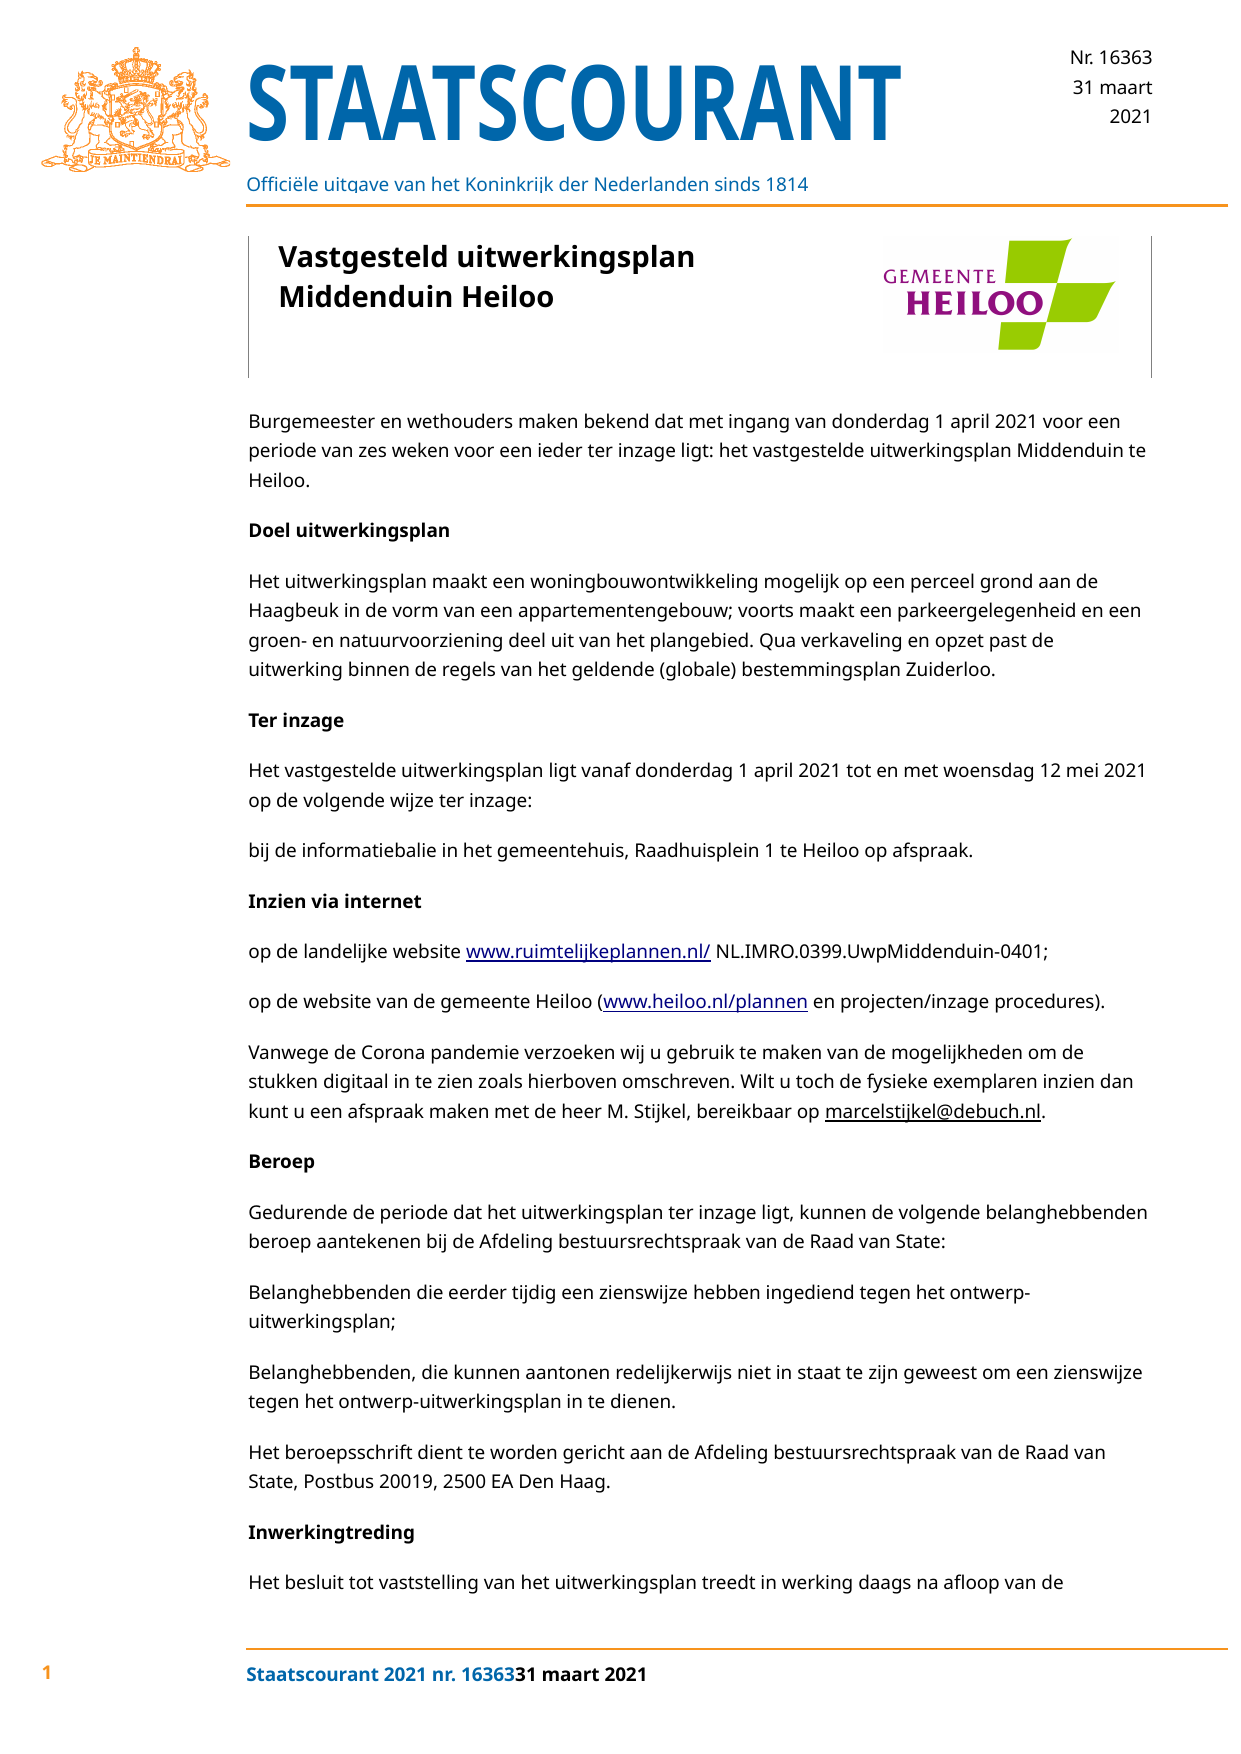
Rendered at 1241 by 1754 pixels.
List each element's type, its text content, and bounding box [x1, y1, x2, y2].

text Inzien via internet [248, 888, 1152, 913]
text Doel uitwerkingsplan [248, 517, 1152, 543]
text Ter inzage [248, 707, 1152, 733]
text Beroep [248, 1149, 1152, 1174]
text Het vastgestelde uitwerkingsplan ligt vanaf donderdag 1 april 2021 tot en met woensdag 12 mei 2021 op de volgende wijze ter inzage: [248, 757, 1152, 813]
text bij de informatiebalie in het gemeentehuis, Raadhuisplein 1 te Heiloo op afspraak. [248, 837, 1152, 863]
text Belanghebbenden, die kunnen aantonen redelijkerwijs niet in staat te zijn geweest om een zienswijze tegen het ontwerp-uitwerkingsplan in te dienen. [248, 1359, 1152, 1414]
picture [882, 236, 1119, 353]
text op de landelijke website www.ruimtelijkeplannen.nl/ NL.IMRO.0399.UwpMiddenduin-0401; [248, 938, 1152, 964]
text Het beroepsschrift dient te worden gericht aan de Afdeling bestuursrechtspraak van de Raad van State, Postbus 20019, 2500 EA Den Haag. [248, 1439, 1152, 1494]
text Burgemeester en wethouders maken bekend dat met ingang van donderdag 1 april 2021 voor een periode van zes weken voor een ieder ter inzage ligt: het vastgestelde uitwerkingsplan Middenduin te Heiloo. [248, 408, 1152, 493]
table_header Vastgesteld uitwerkingsplan Middenduin Heiloo [249, 236, 850, 378]
text Het besluit tot vaststelling van het uitwerkingsplan treedt in werking daags na afloop van de [248, 1569, 1152, 1595]
text Belanghebbenden die eerder tijdig een zienswijze hebben ingediend tegen het ontwerp-uitwerkingsplan; [248, 1279, 1152, 1334]
text Gedurende de periode dat het uitwerkingsplan ter inzage ligt, kunnen de volgende belanghebbenden beroep aantekenen bij de Afdeling bestuursrechtspraak van de Raad van State: [248, 1199, 1152, 1254]
text Inwerkingtreding [248, 1519, 1152, 1545]
text op de website van de gemeente Heiloo (www.heiloo.nl/plannen en projecten/inzage procedures). [248, 989, 1152, 1014]
picture [41, 47, 231, 172]
text Vanwege de Corona pandemie verzoeken wij u gebruik te maken van de mogelijkheden om de stukken digitaal in te zien zoals hierboven omschreven. Wilt u toch de fysieke exemplaren inzien dan kunt u een afspraak maken met de heer M. Stijkel, bereikbaar op marcelstijkel@debuch.nl. [248, 1039, 1152, 1124]
text Het uitwerkingsplan maakt een woningbouwontwikkeling mogelijk op een perceel grond aan de Haagbeuk in de vorm van een appartementengebouw; voorts maakt een parkeergelegenheid en een groen- en natuurvoorziening deel uit van het plangebied. Qua verkaveling en opzet past de uitwerking binnen de regels van het geldende (globale) bestemmingsplan Zuiderloo. [248, 568, 1152, 682]
table_header [850, 236, 1151, 378]
